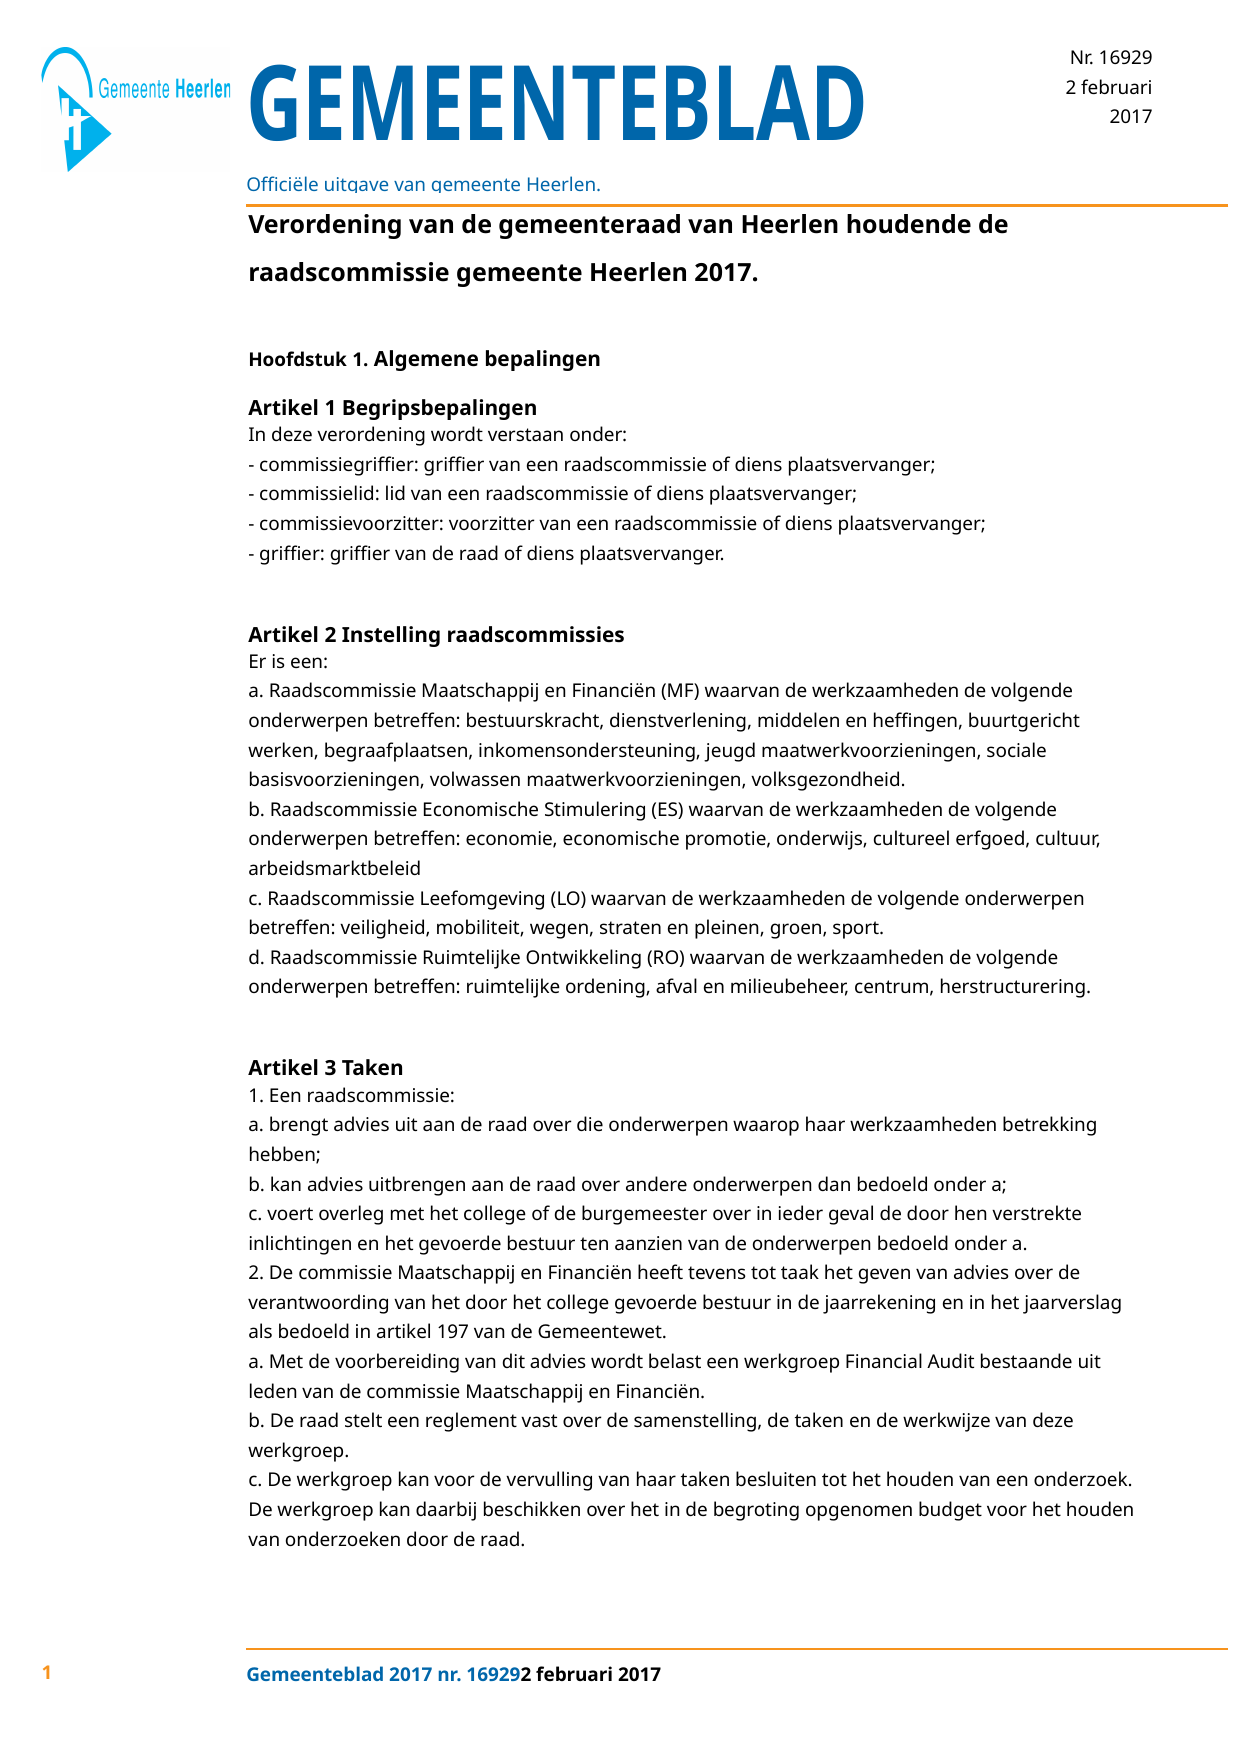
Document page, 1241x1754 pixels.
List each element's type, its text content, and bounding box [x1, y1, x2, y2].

text Verordening van de gemeenteraad van Heerlen houdende de raadscommissie gemeente Heerlen 2017. [248, 207, 1152, 288]
text Hoofdstuk 1. Algemene bepalingen [248, 344, 1152, 372]
text - commissiegriffier: griffier van een raadscommissie of diens plaatsvervanger; [248, 451, 1152, 477]
text - commissievoorzitter: voorzitter van een raadscommissie of diens plaatsvervanger; [248, 510, 1152, 536]
text Er is een: [248, 648, 1152, 674]
text c. De werkgroep kan voor de vervulling van haar taken besluiten tot het houden van een onderzoek. De werkgroep kan daarbij beschikken over het in de begroting opgenomen budget voor het houden van onderzoeken door de raad. [248, 1467, 1152, 1551]
text b. De raad stelt een reglement vast over de samenstelling, de taken en de werkwijze van deze werkgroep. [248, 1407, 1152, 1463]
text c. voert overleg met het college of de burgemeester over in ieder geval de door hen verstrekte inlichtingen en het gevoerde bestuur ten aanzien van de onderwerpen bedoeld onder a. [248, 1200, 1152, 1256]
text b. Raadscommissie Economische Stimulering (ES) waarvan de werkzaamheden de volgende onderwerpen betreffen: economie, economische promotie, onderwijs, cultureel erfgoed, cultuur, arbeidsmarktbeleid [248, 796, 1152, 881]
text 2. De commissie Maatschappij en Financiën heeft tevens tot taak het geven van advies over de verantwoording van het door het college gevoerde bestuur in de jaarrekening en in het jaarverslag als bedoeld in artikel 197 van de Gemeentewet. [248, 1259, 1152, 1344]
text a. Raadscommissie Maatschappij en Financiën (MF) waarvan de werkzaamheden de volgende onderwerpen betreffen: bestuurskracht, dienstverlening, middelen en heffingen, buurtgericht werken, begraafplaatsen, inkomensondersteuning, jeugd maatwerkvoorzieningen, sociale basisvoorzieningen, volwassen maatwerkvoorzieningen, volksgezondheid. [248, 678, 1152, 792]
text Artikel 3 Taken [248, 1053, 1152, 1082]
text b. kan advies uitbrengen aan de raad over andere onderwerpen dan bedoeld onder a; [248, 1171, 1152, 1196]
text 1. Een raadscommissie: [248, 1082, 1152, 1108]
text a. Met de voorbereiding van dit advies wordt belast een werkgroep Financial Audit bestaande uit leden van de commissie Maatschappij en Financiën. [248, 1348, 1152, 1403]
text d. Raadscommissie Ruimtelijke Ontwikkeling (RO) waarvan de werkzaamheden de volgende onderwerpen betreffen: ruimtelijke ordening, afval en milieubeheer, centrum, herstructurering. [248, 944, 1152, 999]
text - griffier: griffier van de raad of diens plaatsvervanger. [248, 540, 1152, 565]
picture [41, 47, 58, 70]
text - commissielid: lid van een raadscommissie of diens plaatsvervanger; [248, 481, 1152, 506]
text a. brengt advies uit aan de raad over die onderwerpen waarop haar werkzaamheden betrekking hebben; [248, 1112, 1152, 1167]
picture [41, 47, 231, 172]
text Artikel 1 Begripsbepalingen [248, 393, 1152, 421]
text Artikel 2 Instelling raadscommissies [248, 620, 1152, 648]
text In deze verordening wordt verstaan onder: [248, 421, 1152, 447]
text c. Raadscommissie Leefomgeving (LO) waarvan de werkzaamheden de volgende onderwerpen betreffen: veiligheid, mobiliteit, wegen, straten en pleinen, groen, sport. [248, 885, 1152, 940]
